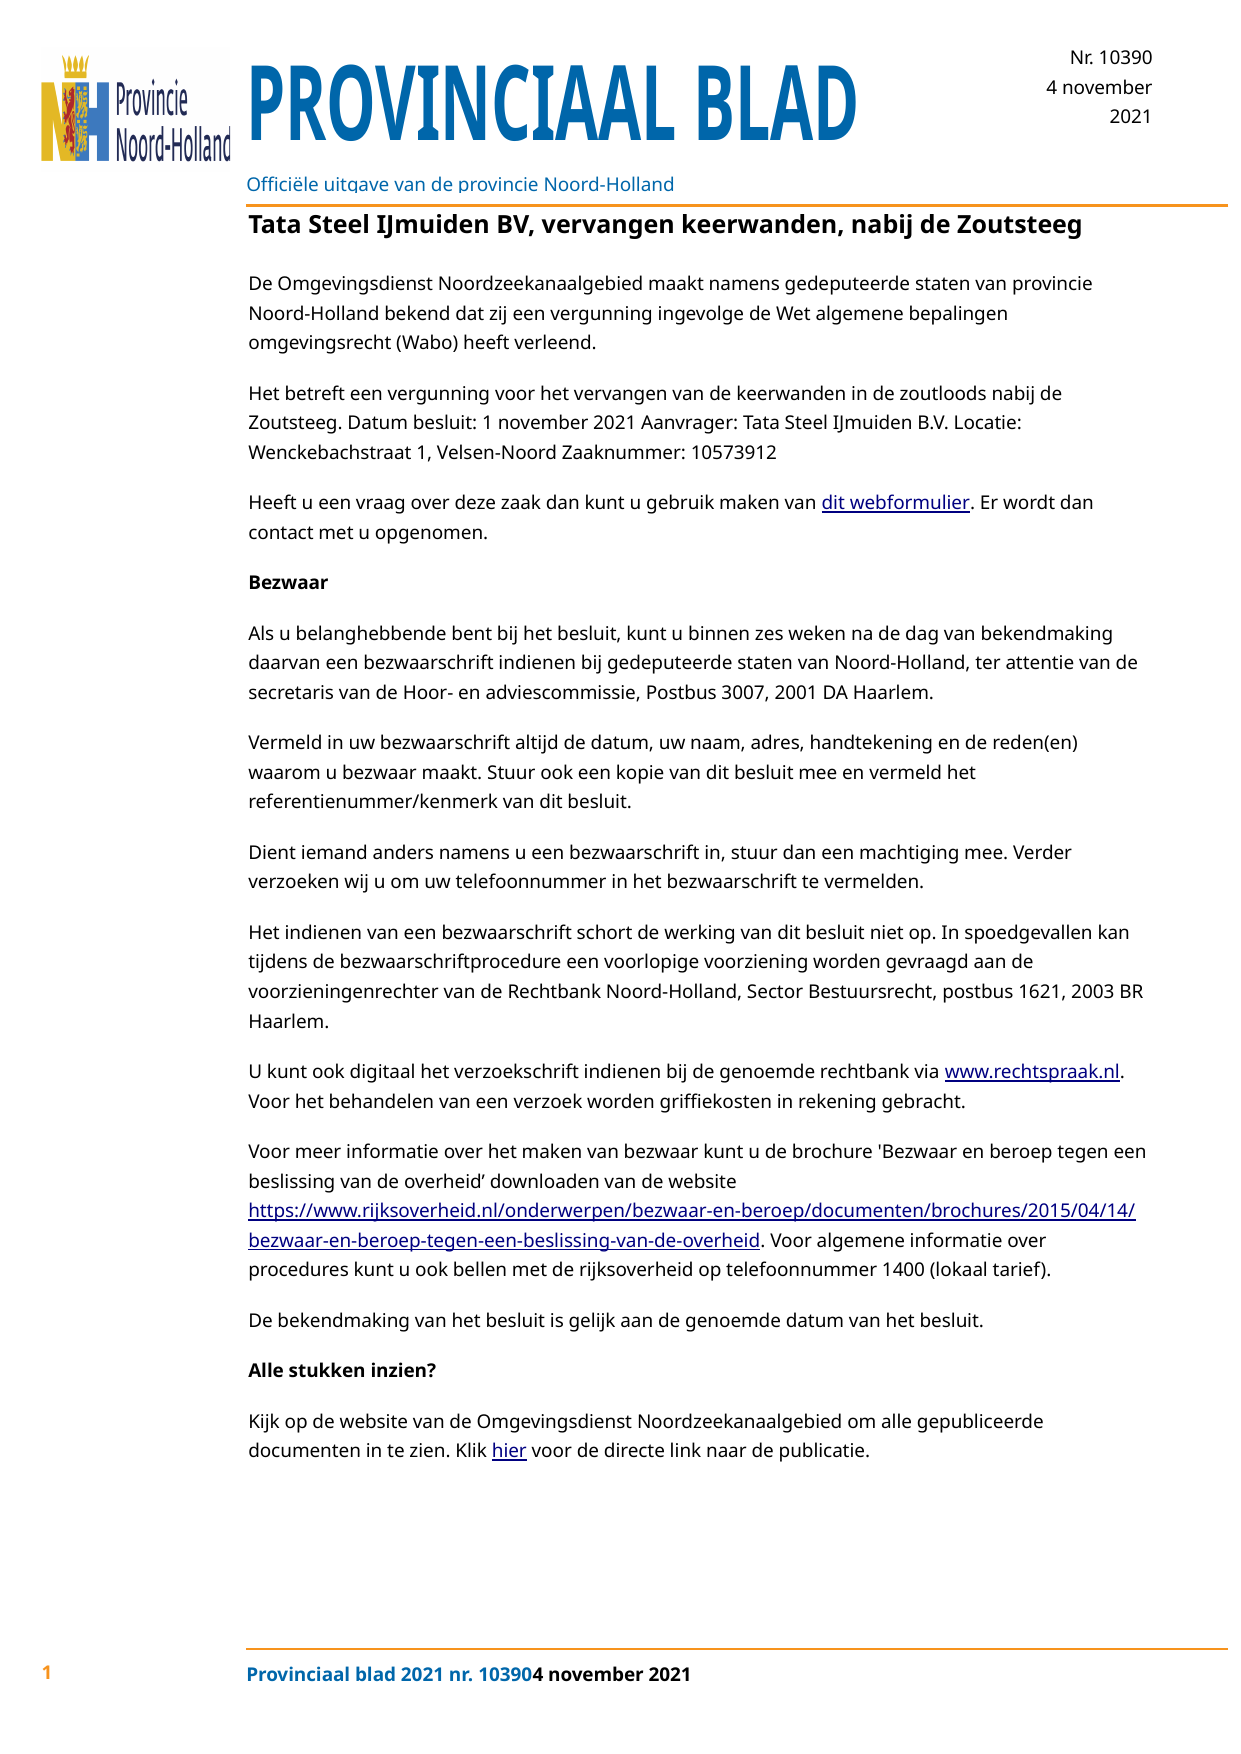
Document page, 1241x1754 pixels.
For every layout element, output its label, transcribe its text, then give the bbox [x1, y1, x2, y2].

text Vermeld in uw bezwaarschrift altijd de datum, uw naam, adres, handtekening en de reden(en) waarom u bezwaar maakt. Stuur ook een kopie van dit besluit mee en vermeld het referentienummer/kenmerk van dit besluit. [248, 729, 1152, 814]
text Alle stukken inzien? [248, 1357, 1152, 1383]
text Het betreft een vergunning voor het vervangen van de keerwanden in de zoutloods nabij de Zoutsteeg. Datum besluit: 1 november 2021 Aanvrager: Tata Steel IJmuiden B.V. Locatie: Wenckebachstraat 1, Velsen-Noord Zaaknummer: 10573912 [248, 380, 1152, 465]
picture [41, 47, 231, 172]
text Kijk op de website van de Omgevingsdienst Noordzeekanaalgebied om alle gepubliceerde documenten in te zien. Klik hier voor de directe link naar de publicatie. [248, 1408, 1152, 1463]
text Voor meer informatie over het maken van bezwaar kunt u de brochure 'Bezwaar en beroep tegen een beslissing van de overheid’ downloaden van de website https://www.rijksoverheid.nl/onderwerpen/bezwaar-en-beroep/documenten/brochures/2015/04/14/bezwaar-en-beroep-tegen-een-beslissing-van-de-overheid. Voor algemene informatie over procedures kunt u ook bellen met de rijksoverheid op telefoonnummer 1400 (lokaal tarief). [248, 1138, 1152, 1282]
text Als u belanghebbende bent bij het besluit, kunt u binnen zes weken na de dag van bekendmaking daarvan een bezwaarschrift indienen bij gedeputeerde staten van Noord-Holland, ter attentie van de secretaris van de Hoor- en adviescommissie, Postbus 3007, 2001 DA Haarlem. [248, 620, 1152, 705]
text U kunt ook digitaal het verzoekschrift indienen bij de genoemde rechtbank via www.rechtspraak.nl. Voor het behandelen van een verzoek worden griffiekosten in rekening gebracht. [248, 1058, 1152, 1113]
text De Omgevingsdienst Noordzeekanaalgebied maakt namens gedeputeerde staten van provincie Noord-Holland bekend dat zij een vergunning ingevolge de Wet algemene bepalingen omgevingsrecht (Wabo) heeft verleend. [248, 270, 1152, 355]
text Heeft u een vraag over deze zaak dan kunt u gebruik maken van dit webformulier. Er wordt dan contact met u opgenomen. [248, 489, 1152, 545]
text Bezwaar [248, 569, 1152, 595]
text De bekendmaking van het besluit is gelijk aan de genoemde datum van het besluit. [248, 1307, 1152, 1333]
text Tata Steel IJmuiden BV, vervangen keerwanden, nabij de Zoutsteeg [248, 207, 1152, 241]
text Dient iemand anders namens u een bezwaarschrift in, stuur dan een machtiging mee. Verder verzoeken wij u om uw telefoonnummer in het bezwaarschrift te vermelden. [248, 839, 1152, 894]
text Het indienen van een bezwaarschrift schort de werking van dit besluit niet op. In spoedgevallen kan tijdens de bezwaarschriftprocedure een voorlopige voorziening worden gevraagd aan de voorzieningenrechter van de Rechtbank Noord-Holland, Sector Bestuursrecht, postbus 1621, 2003 BR Haarlem. [248, 919, 1152, 1033]
